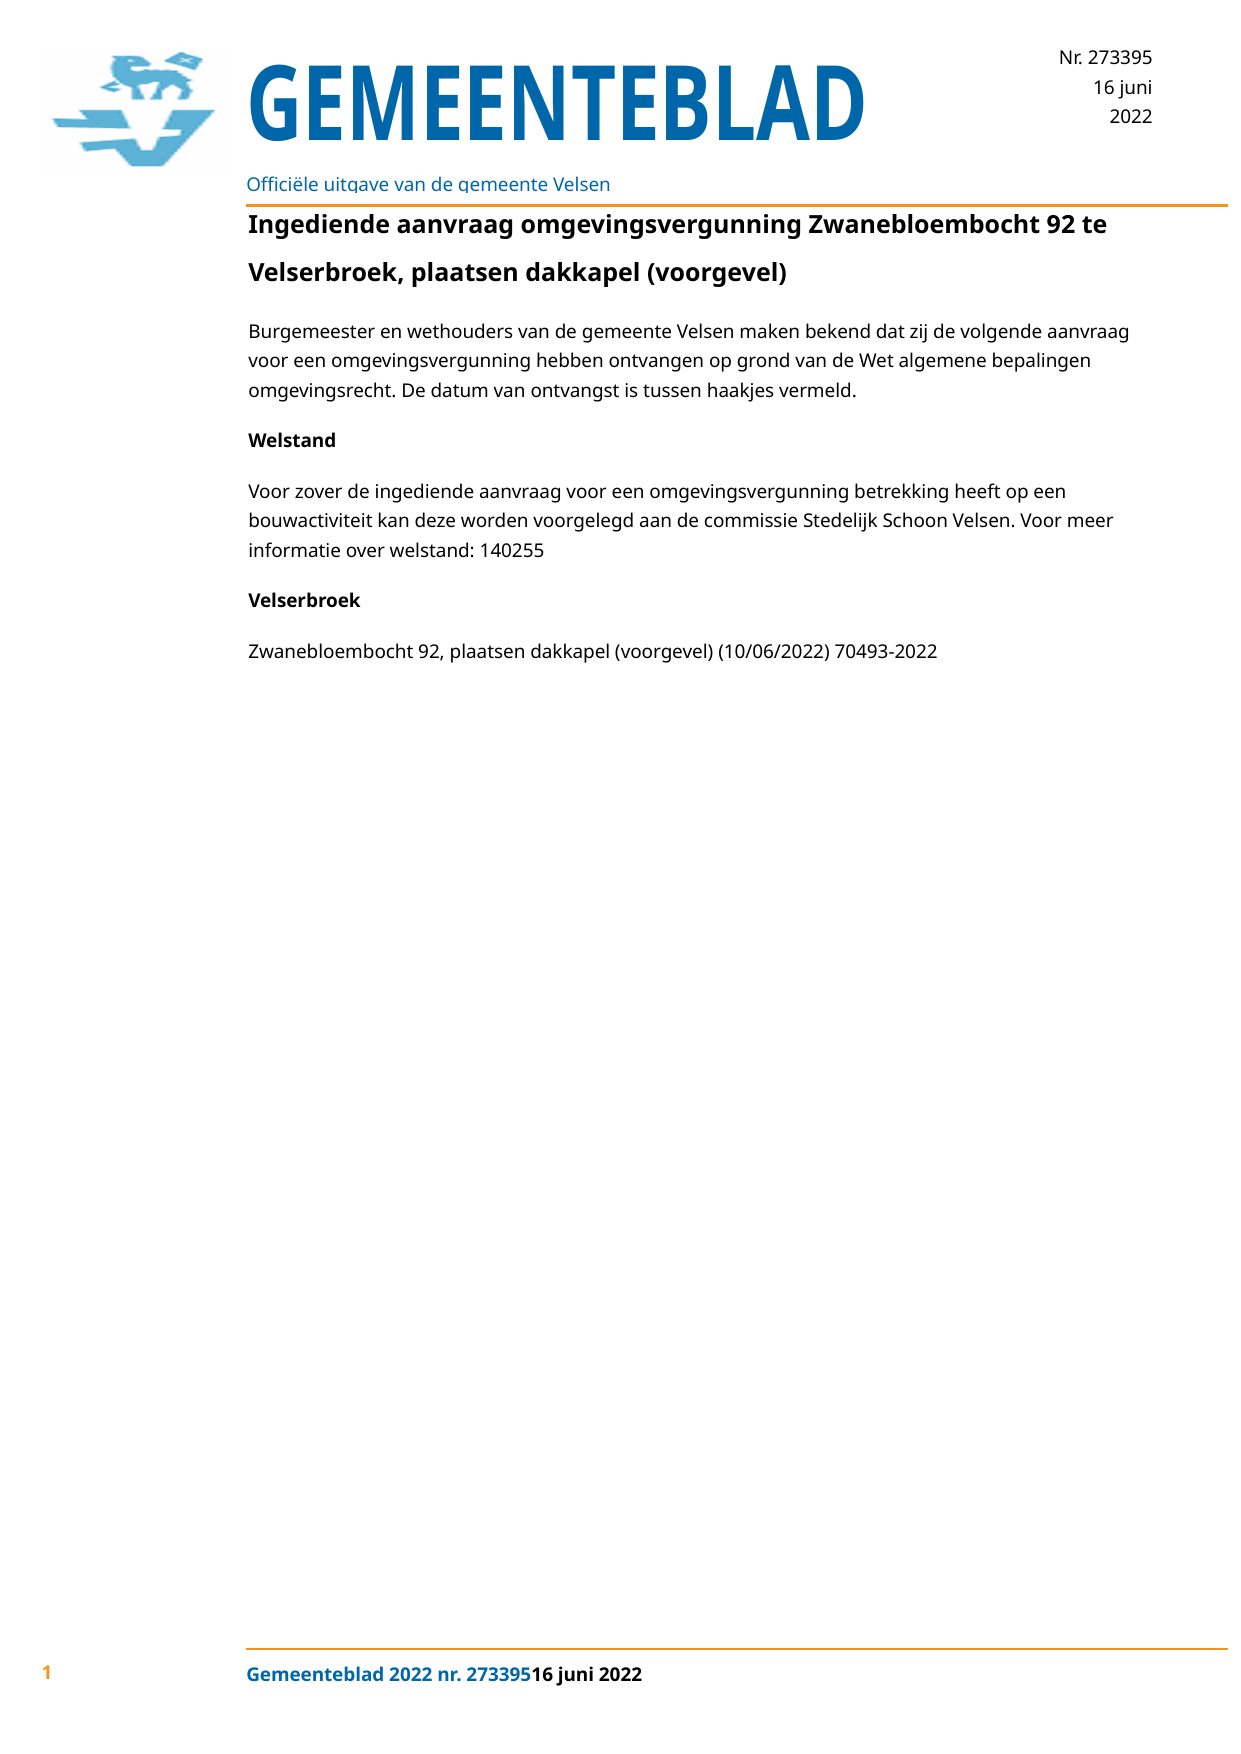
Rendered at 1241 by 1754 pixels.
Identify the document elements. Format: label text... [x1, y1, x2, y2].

text Velserbroek [248, 587, 1152, 613]
text Welstand [248, 427, 1152, 453]
picture [41, 47, 231, 172]
text Zwanebloembocht 92, plaatsen dakkapel (voorgevel) (10/06/2022) 70493-2022 [248, 638, 1152, 664]
text Voor zover de ingediende aanvraag voor een omgevingsvergunning betrekking heeft op een bouwactiviteit kan deze worden voorgelegd aan de commissie Stedelijk Schoon Velsen. Voor meer informatie over welstand: 140255 [248, 478, 1152, 563]
text Burgemeester en wethouders van de gemeente Velsen maken bekend dat zij de volgende aanvraag voor een omgevingsvergunning hebben ontvangen op grond van de Wet algemene bepalingen omgevingsrecht. De datum van ontvangst is tussen haakjes vermeld. [248, 318, 1152, 403]
text Ingediende aanvraag omgevingsvergunning Zwanebloembocht 92 te Velserbroek, plaatsen dakkapel (voorgevel) [248, 207, 1152, 288]
